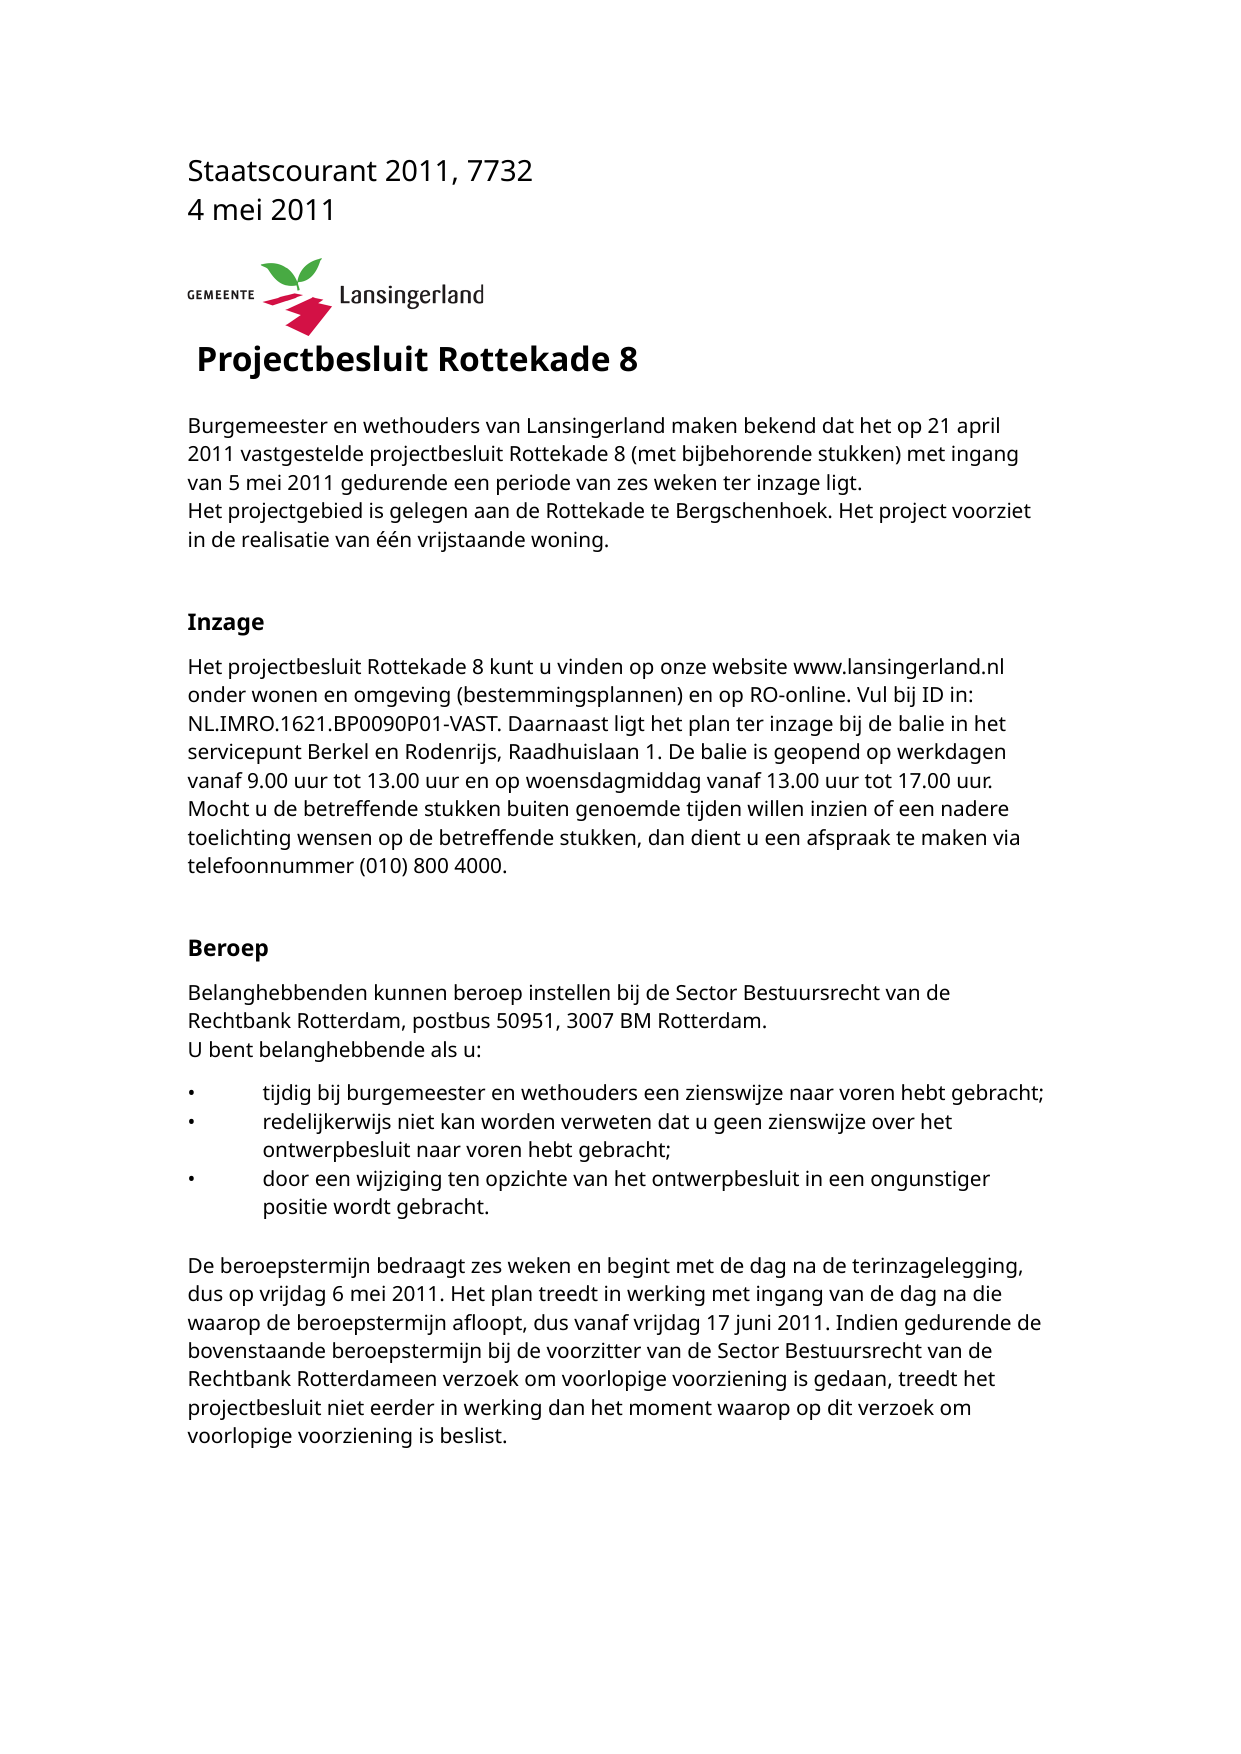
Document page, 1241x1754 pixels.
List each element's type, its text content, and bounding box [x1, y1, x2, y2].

list redelijkerwijs niet kan worden verweten dat u geen zienswijze over het ontwerpbesluit naar voren hebt gebracht; [187, 1107, 1053, 1164]
picture [187, 258, 484, 336]
text Burgemeester en wethouders van Lansingerland maken bekend dat het op 21 april 2011 vastgestelde projectbesluit Rottekade 8 (met bijbehorende stukken) met ingang van 5 mei 2011 gedurende een periode van zes weken ter inzage ligt. [187, 411, 1053, 496]
text Staatscourant 2011, 7732 [187, 150, 1053, 190]
subtitle Inzage [187, 606, 1053, 637]
subtitle Beroep [187, 932, 1053, 963]
text Het projectgebied is gelegen aan de Rottekade te Bergschenhoek. Het project voorziet in de realisatie van één vrijstaande woning. [187, 496, 1053, 553]
list tijdig bij burgemeester en wethouders een zienswijze naar voren hebt gebracht; [187, 1078, 1053, 1107]
text Belanghebbenden kunnen beroep instellen bij de Sector Bestuursrecht van de Rechtbank Rotterdam, postbus 50951, 3007 BM Rotterdam. [187, 978, 1053, 1035]
text 4 mei 2011 [187, 190, 1053, 229]
text De beroepstermijn bedraagt zes weken en begint met de dag na de terinzagelegging, dus op vrijdag 6 mei 2011. Het plan treedt in werking met ingang van de dag na die waarop de beroepstermijn afloopt, dus vanaf vrijdag 17 juni 2011. Indien gedurende de bovenstaande beroepstermijn bij de voorzitter van de Sector Bestuursrecht van de Rechtbank Rotterdameen verzoek om voorlopige voorziening is gedaan, treedt het projectbesluit niet eerder in werking dan het moment waarop op dit verzoek om voorlopige voorziening is beslist. [187, 1251, 1053, 1450]
text U bent belanghebbende als u: [187, 1035, 1053, 1063]
list door een wijziging ten opzichte van het ontwerpbesluit in een ongunstiger positie wordt gebracht. [187, 1164, 1053, 1221]
text Het projectbesluit Rottekade 8 kunt u vinden op onze website www.lansingerland.nl onder wonen en omgeving (bestemmingsplannen) en op RO-online. Vul bij ID in: NL.IMRO.1621.BP0090P01-VAST. Daarnaast ligt het plan ter inzage bij de balie in het servicepunt Berkel en Rodenrijs, Raadhuislaan 1. De balie is geopend op werkdagen vanaf 9.00 uur tot 13.00 uur en op woensdagmiddag vanaf 13.00 uur tot 17.00 uur. Mocht u de betreffende stukken buiten genoemde tijden willen inzien of een nadere toelichting wensen op de betreffende stukken, dan dient u een afspraak te maken via telefoonnummer (010) 800 4000. [187, 652, 1053, 879]
subtitle Projectbesluit Rottekade 8 [187, 271, 1053, 381]
